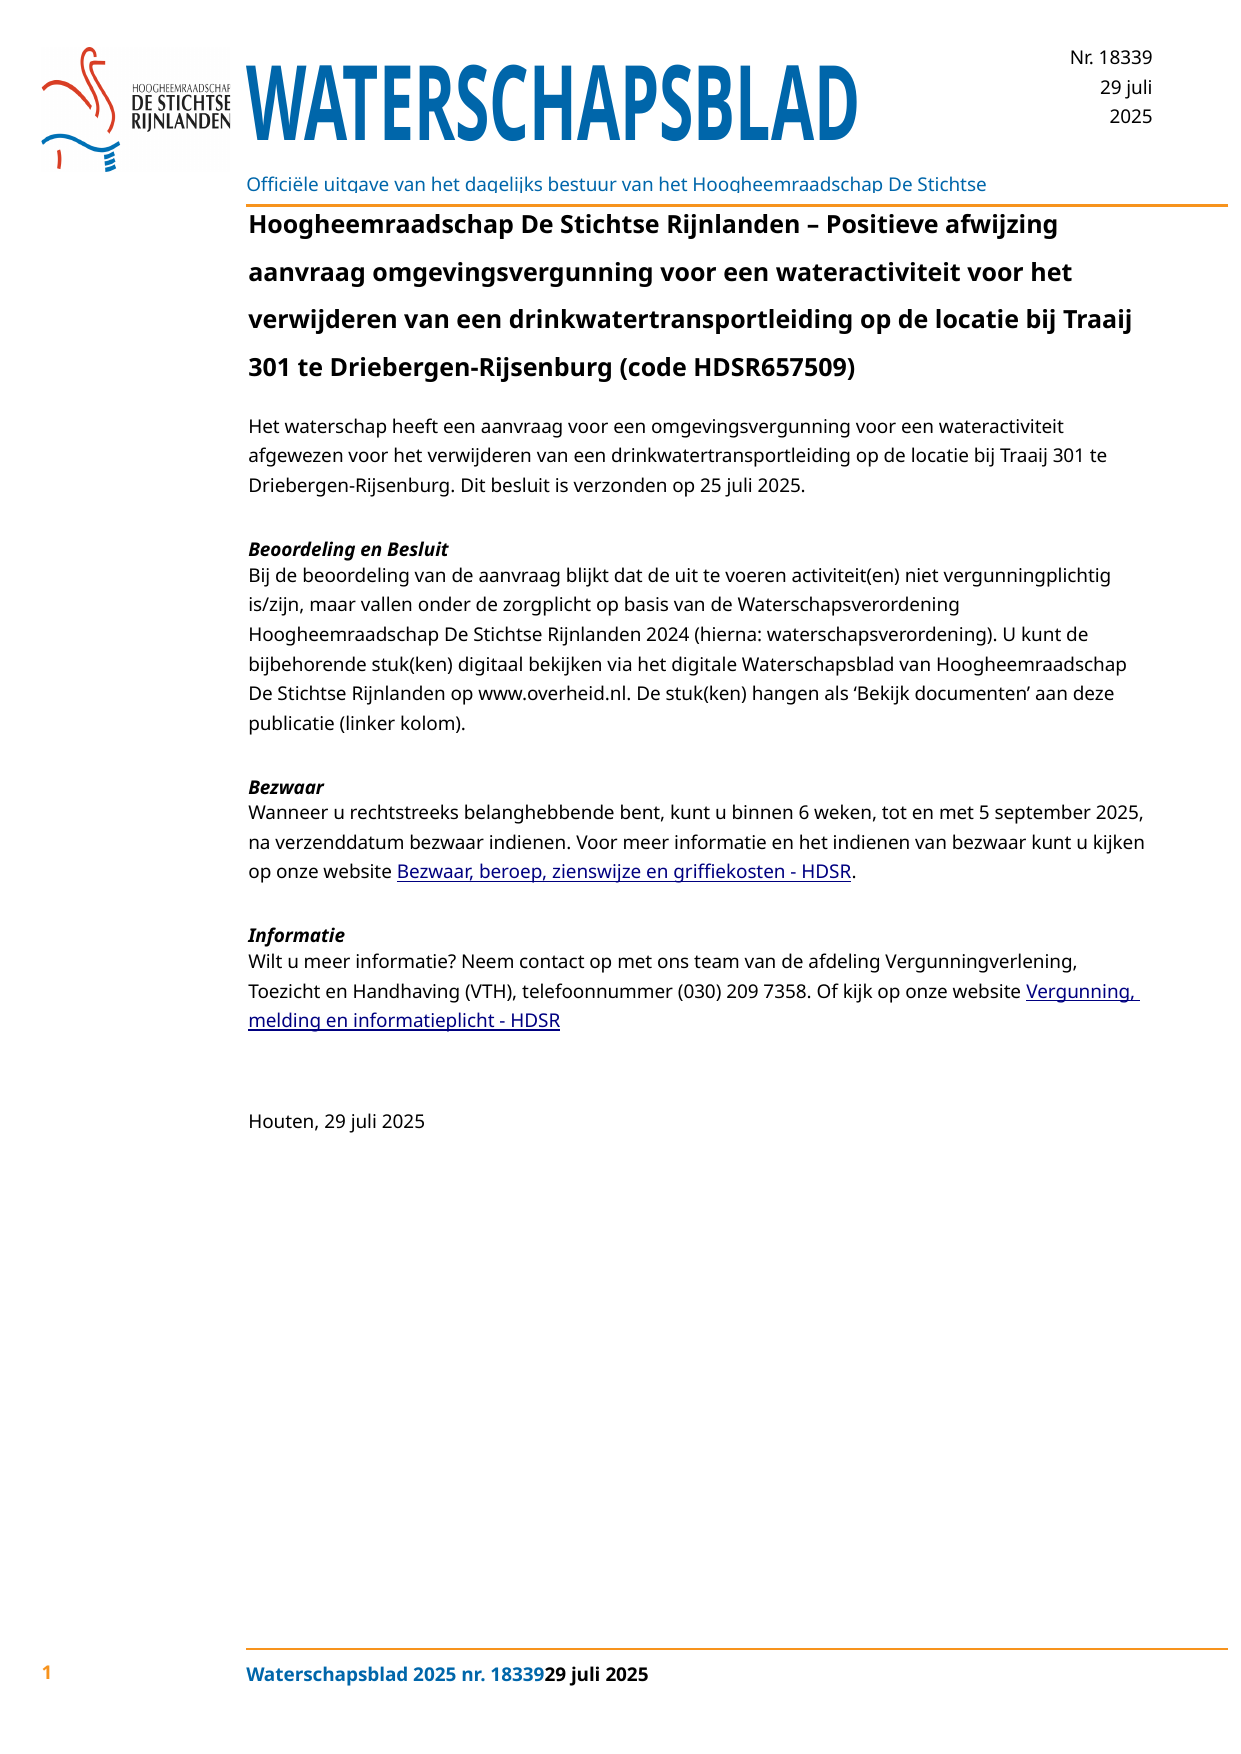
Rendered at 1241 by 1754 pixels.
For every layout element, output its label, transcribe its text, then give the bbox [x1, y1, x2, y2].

text Het waterschap heeft een aanvraag voor een omgevingsvergunning voor een wateractiviteit afgewezen voor het verwijderen van een drinkwatertransportleiding op de locatie bij Traaij 301 te Driebergen-Rijsenburg. Dit besluit is verzonden op 25 juli 2025. [248, 413, 1152, 498]
text Bezwaar [248, 774, 1152, 799]
text Hoogheemraadschap De Stichtse Rijnlanden – Positieve afwijzing aanvraag omgevingsvergunning voor een wateractiviteit voor het verwijderen van een drinkwatertransportleiding op de locatie bij Traaij 301 te Driebergen-Rijsenburg (code HDSR657509) [248, 207, 1152, 384]
text Wanneer u rechtstreeks belanghebbende bent, kunt u binnen 6 weken, tot en met 5 september 2025, na verzenddatum bezwaar indienen. Voor meer informatie en het indienen van bezwaar kunt u kijken op onze website Bezwaar, beroep, zienswijze en griffiekosten - HDSR. [248, 799, 1152, 884]
picture [41, 47, 231, 172]
text Beoordeling en Besluit [248, 536, 1152, 562]
text Informatie [248, 923, 1152, 948]
text Bij de beoordeling van de aanvraag blijkt dat de uit te voeren activiteit(en) niet vergunningplichtig is/zijn, maar vallen onder de zorgplicht op basis van de Waterschapsverordening Hoogheemraadschap De Stichtse Rijnlanden 2024 (hierna: waterschapsverordening). U kunt de bijbehorende stuk(ken) digitaal bekijken via het digitale Waterschapsblad van Hoogheemraadschap De Stichtse Rijnlanden op www.overheid.nl. De stuk(ken) hangen als ‘Bekijk documenten’ aan deze publicatie (linker kolom). [248, 562, 1152, 736]
text Houten, 29 juli 2025 [248, 1108, 1152, 1134]
text Wilt u meer informatie? Neem contact op met ons team van de afdeling Vergunningverlening, Toezicht en Handhaving (VTH), telefoonnummer (030) 209 7358. Of kijk op onze website Vergunning, melding en informatieplicht - HDSR [248, 948, 1152, 1033]
